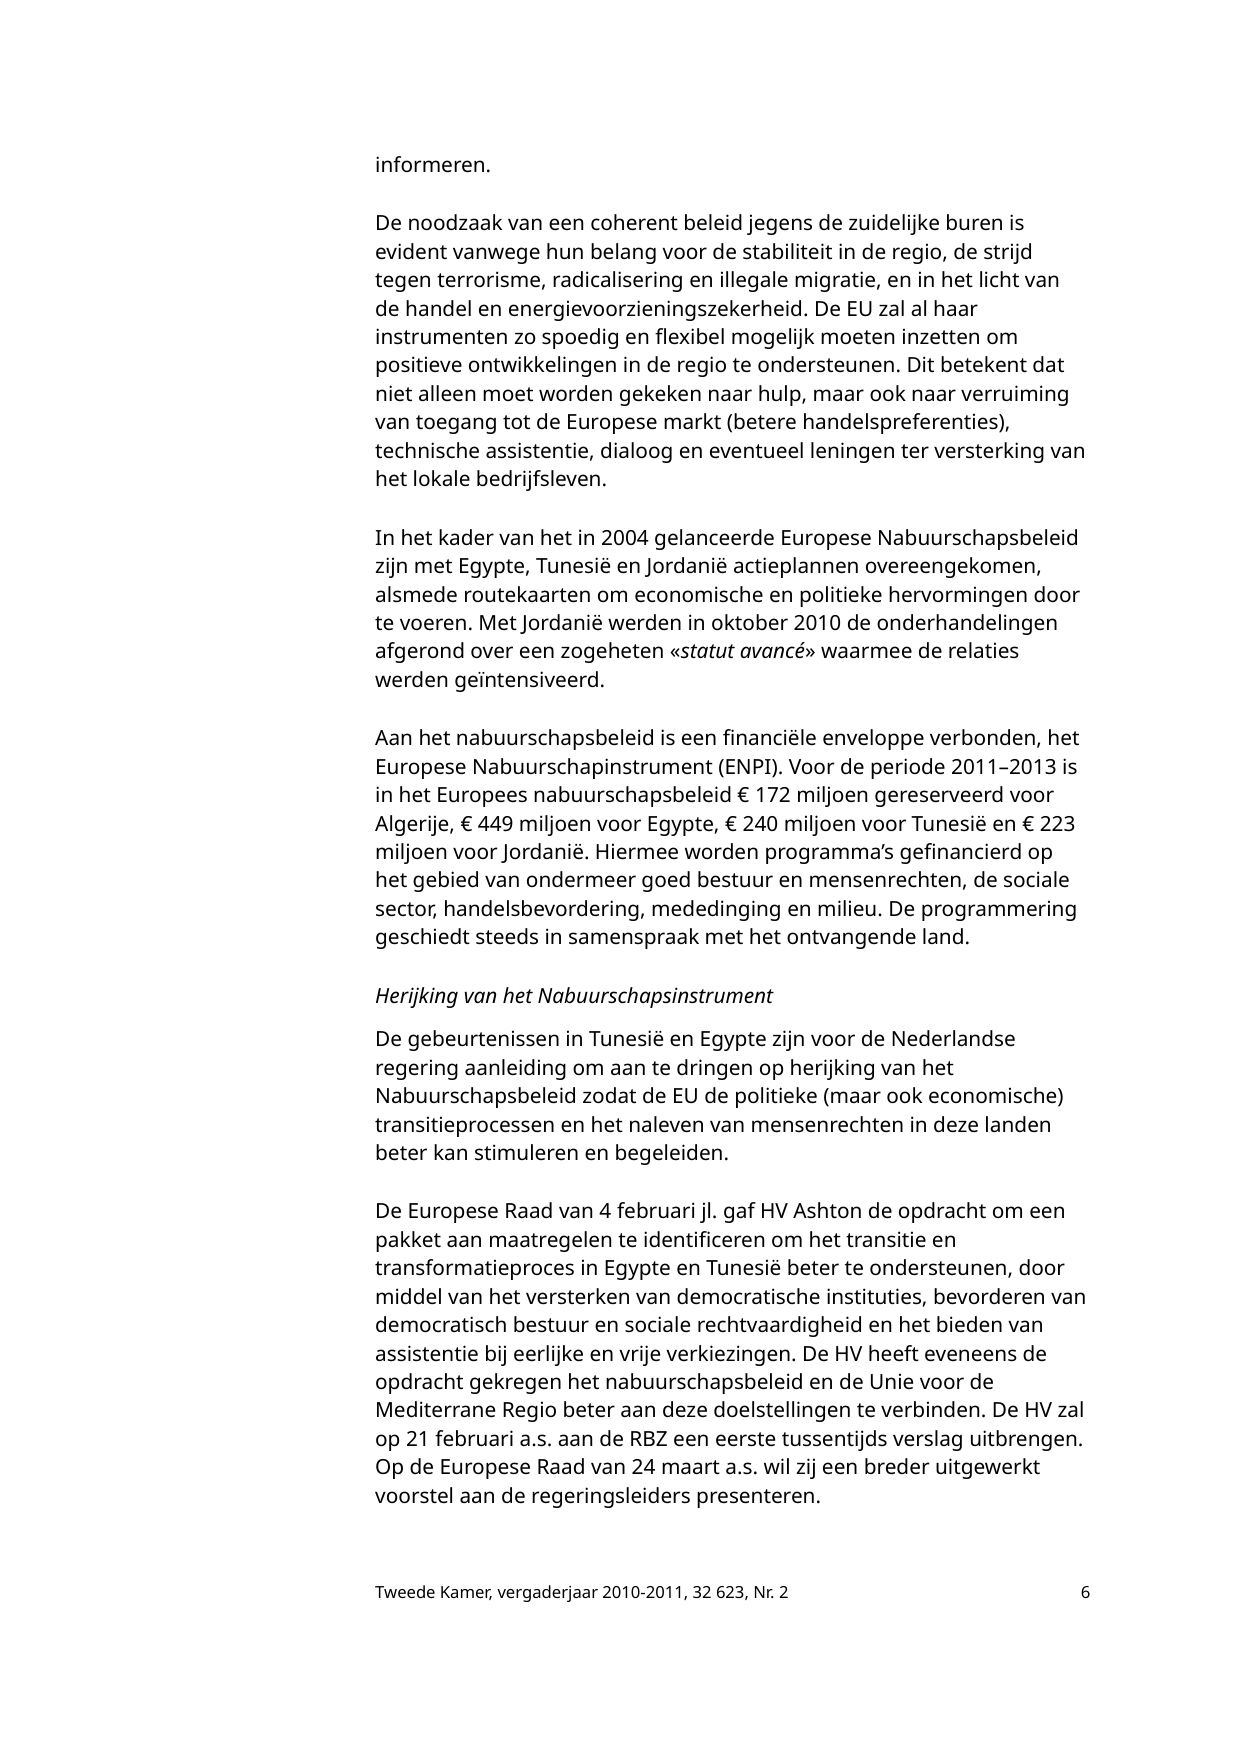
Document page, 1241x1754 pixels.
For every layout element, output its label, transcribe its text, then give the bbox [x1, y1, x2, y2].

text De Europese Raad van 4 februari jl. gaf HV Ashton de opdracht om een pakket aan maatregelen te identificeren om het transitie en transformatieproces in Egypte en Tunesië beter te ondersteunen, door middel van het versterken van democratische instituties, bevorderen van democratisch bestuur en sociale rechtvaardigheid en het bieden van assistentie bij eerlijke en vrije verkiezingen. De HV heeft eveneens de opdracht gekregen het nabuurschapsbeleid en de Unie voor de Mediterrane Regio beter aan deze doelstellingen te verbinden. De HV zal op 21 februari a.s. aan de RBZ een eerste tussentijds verslag uitbrengen. Op de Europese Raad van 24 maart a.s. wil zij een breder uitgewerkt voorstel aan de regeringsleiders presenteren. [375, 1197, 1090, 1509]
text In het kader van het in 2004 gelanceerde Europese Nabuurschapsbeleid zijn met Egypte, Tunesië en Jordanië actieplannen overeengekomen, alsmede routekaarten om economische en politieke hervormingen door te voeren. Met Jordanië werden in oktober 2010 de onderhandelingen afgerond over een zogeheten «statut avancé» waarmee de relaties werden geïntensiveerd. [375, 523, 1090, 693]
text Herijking van het Nabuurschapsinstrument [375, 981, 1090, 1009]
text informeren. [375, 150, 1090, 178]
text Aan het nabuurschapsbeleid is een financiële enveloppe verbonden, het Europese Nabuurschapinstrument (ENPI). Voor de periode 2011–2013 is in het Europees nabuurschapsbeleid € 172 miljoen gereserveerd voor Algerije, € 449 miljoen voor Egypte, € 240 miljoen voor Tunesië en € 223 miljoen voor Jordanië. Hiermee worden programma’s gefinancierd op het gebied van ondermeer goed bestuur en mensenrechten, de sociale sector, handelsbevordering, mededinging en milieu. De programmering geschiedt steeds in samenspraak met het ontvangende land. [375, 723, 1090, 951]
text De noodzaak van een coherent beleid jegens de zuidelijke buren is evident vanwege hun belang voor de stabiliteit in de regio, de strijd tegen terrorisme, radicalisering en illegale migratie, en in het licht van de handel en energievoorzieningszekerheid. De EU zal al haar instrumenten zo spoedig en flexibel mogelijk moeten inzetten om positieve ontwikkelingen in de regio te ondersteunen. Dit betekent dat niet alleen moet worden gekeken naar hulp, maar ook naar verruiming van toegang tot de Europese markt (betere handelspreferenties), technische assistentie, dialoog en eventueel leningen ter versterking van het lokale bedrijfsleven. [375, 208, 1090, 493]
text De gebeurtenissen in Tunesië en Egypte zijn voor de Nederlandse regering aanleiding om aan te dringen op herijking van het Nabuurschapsbeleid zodat de EU de politieke (maar ook economische) transitieprocessen en het naleven van mensenrechten in deze landen beter kan stimuleren en begeleiden. [375, 1024, 1090, 1167]
